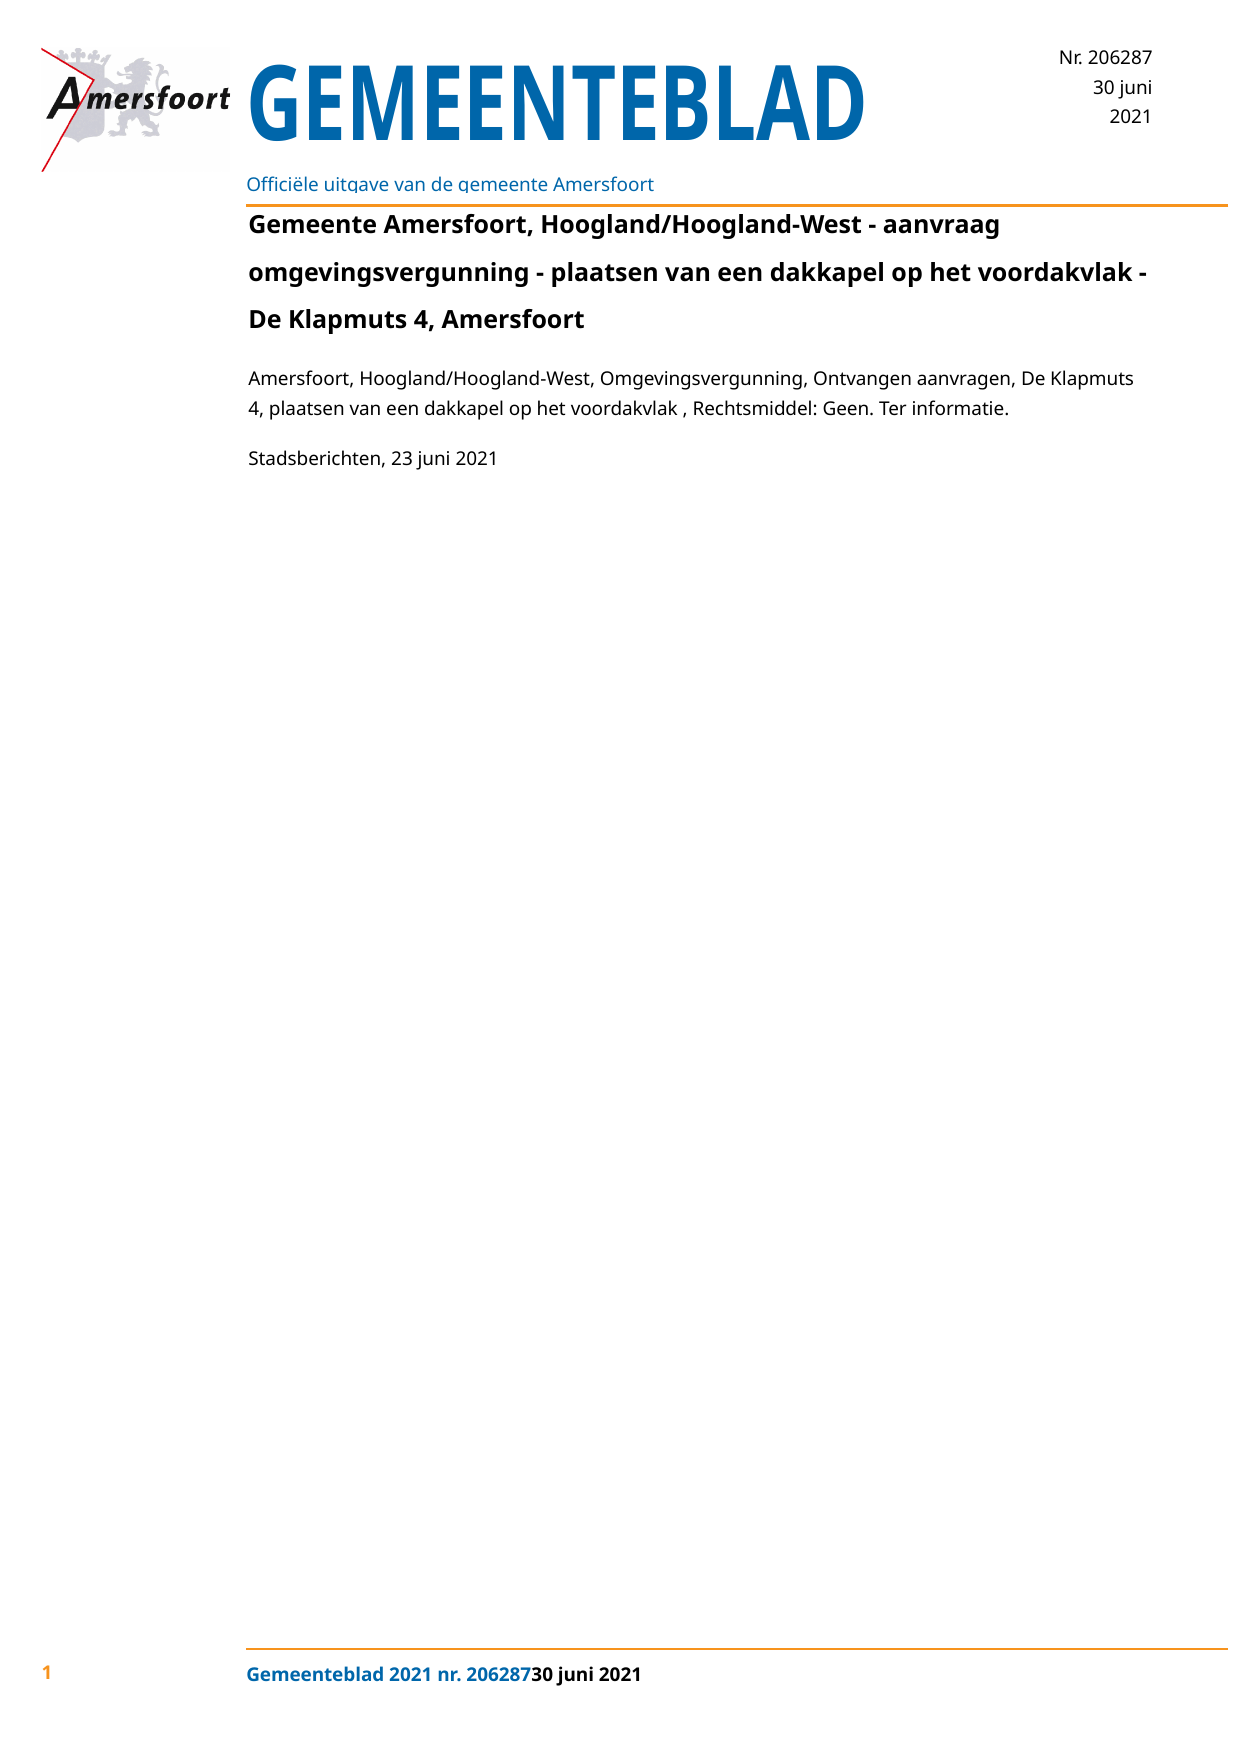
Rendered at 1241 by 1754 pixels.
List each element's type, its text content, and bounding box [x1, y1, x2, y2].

text Stadsberichten, 23 juni 2021 [248, 446, 1152, 471]
picture [41, 47, 231, 172]
text Amersfoort, Hoogland/Hoogland-West, Omgevingsvergunning, Ontvangen aanvragen, De Klapmuts 4, plaatsen van een dakkapel op het voordakvlak , Rechtsmiddel: Geen. Ter informatie. [248, 366, 1152, 421]
text Gemeente Amersfoort, Hoogland/Hoogland-West - aanvraag omgevingsvergunning - plaatsen van een dakkapel op het voordakvlak - De Klapmuts 4, Amersfoort [248, 207, 1152, 336]
